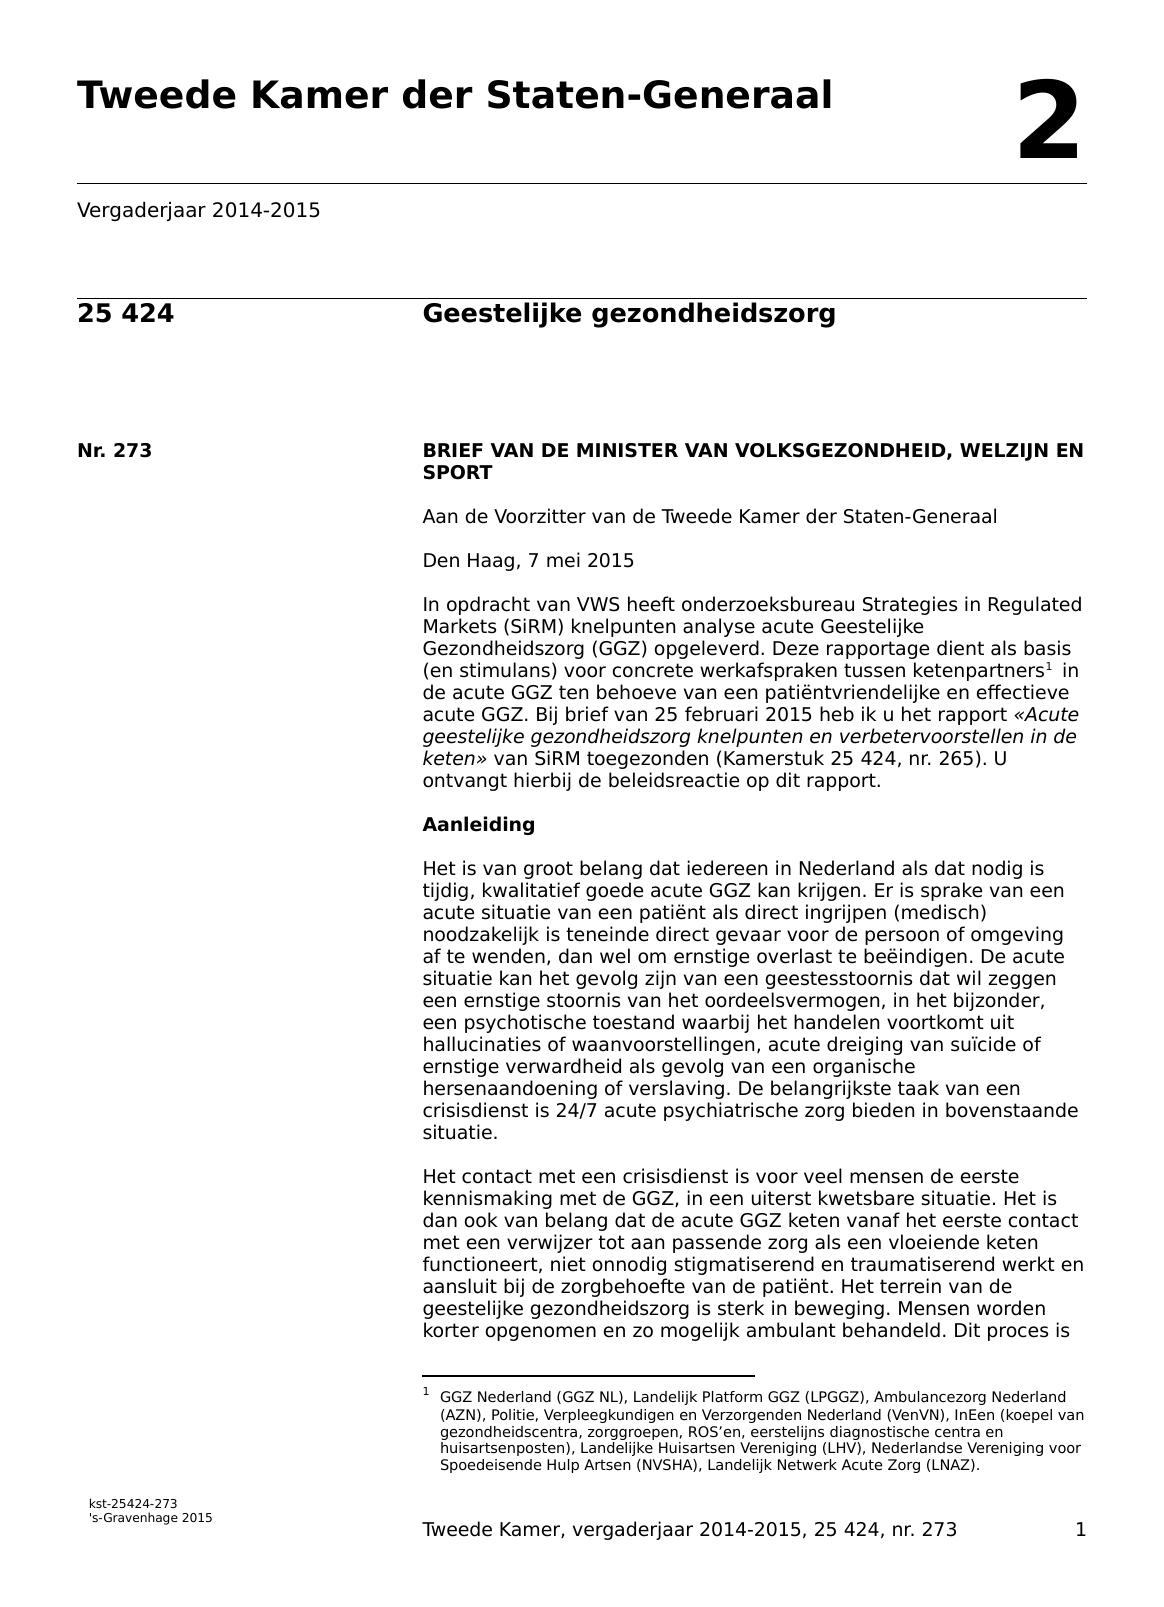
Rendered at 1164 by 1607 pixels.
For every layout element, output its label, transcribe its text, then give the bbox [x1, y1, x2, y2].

subtitle Aanleiding [422, 814, 1087, 836]
table_cell Vergaderjaar 2014-2015 [77, 184, 1087, 298]
subtitle 25 424 Geestelijke gezondheidszorg [77, 299, 1087, 329]
text kst-25424-273 [88, 1497, 323, 1511]
text 's-Gravenhage 2015 [88, 1511, 323, 1525]
table_header Tweede Kamer der Staten-Generaal [77, 59, 886, 183]
table_header 2 [886, 59, 1087, 183]
text Het is van groot belang dat iedereen in Nederland als dat nodig is tijdig, kwalitatief goede acute GGZ kan krijgen. Er is sprake van een acute situatie van een patiënt als direct ingrijpen (medisch) noodzakelijk is teneinde direct gevaar voor de persoon of omgeving af te wenden, dan wel om ernstige overlast te beëindigen. De acute situatie kan het gevolg zijn van een geestesstoornis dat wil zeggen een ernstige stoornis van het oordeelsvermogen, in het bijzonder, een psychotische toestand waarbij het handelen voortkomt uit hallucinaties of waanvoorstellingen, acute dreiging van suïcide of ernstige verwardheid als gevolg van een organische hersenaandoening of verslaving. De belangrijkste taak van een crisisdienst is 24/7 acute psychiatrische zorg bieden in bovenstaande situatie. [422, 858, 1087, 1144]
text GGZ Nederland (GGZ NL), Landelijk Platform GGZ (LPGGZ), Ambulancezorg Nederland (AZN), Politie, Verpleegkundigen en Verzorgenden Nederland (VenVN), InEen (koepel van gezondheidscentra, zorggroepen, ROS’en, eerstelijns diagnostische centra en huisartsenposten), Landelijke Huisartsen Vereniging (LHV), Nederlandse Vereniging voor Spoedeisende Hulp Artsen (NVSHA), Landelijk Netwerk Acute Zorg (LNAZ). [422, 1385, 1087, 1474]
text In opdracht van VWS heeft onderzoeksbureau Strategies in Regulated Markets (SiRM) knelpunten analyse acute Geestelijke Gezondheidszorg (GGZ) opgeleverd. Deze rapportage dient als basis (en stimulans) voor concrete werkafspraken tussen ketenpartners in de acute GGZ ten behoeve van een patiëntvriendelijke en effectieve acute GGZ. Bij brief van 25 februari 2015 heb ik u het rapport «Acute geestelijke gezondheidszorg knelpunten en verbetervoorstellen in de keten» van SiRM toegezonden (Kamerstuk 25 424, nr. 265). U ontvangt hierbij de beleidsreactie op dit rapport. [422, 594, 1087, 792]
text Aan de Voorzitter van de Tweede Kamer der Staten-Generaal [422, 506, 1087, 528]
text Den Haag, 7 mei 2015 [422, 550, 1087, 572]
text Het contact met een crisisdienst is voor veel mensen de eerste kennismaking met de GGZ, in een uiterst kwetsbare situatie. Het is dan ook van belang dat de acute GGZ keten vanaf het eerste contact met een verwijzer tot aan passende zorg als een vloeiende keten functioneert, niet onnodig stigmatiserend en traumatiserend werkt en aansluit bij de zorgbehoefte van de patiënt. Het terrein van de geestelijke gezondheidszorg is sterk in beweging. Mensen worden korter opgenomen en zo mogelijk ambulant behandeld. Dit proces is [422, 1166, 1087, 1342]
subtitle Nr. 273 BRIEF VAN DE MINISTER VAN VOLKSGEZONDHEID, WELZIJN EN SPORT [77, 440, 1087, 484]
